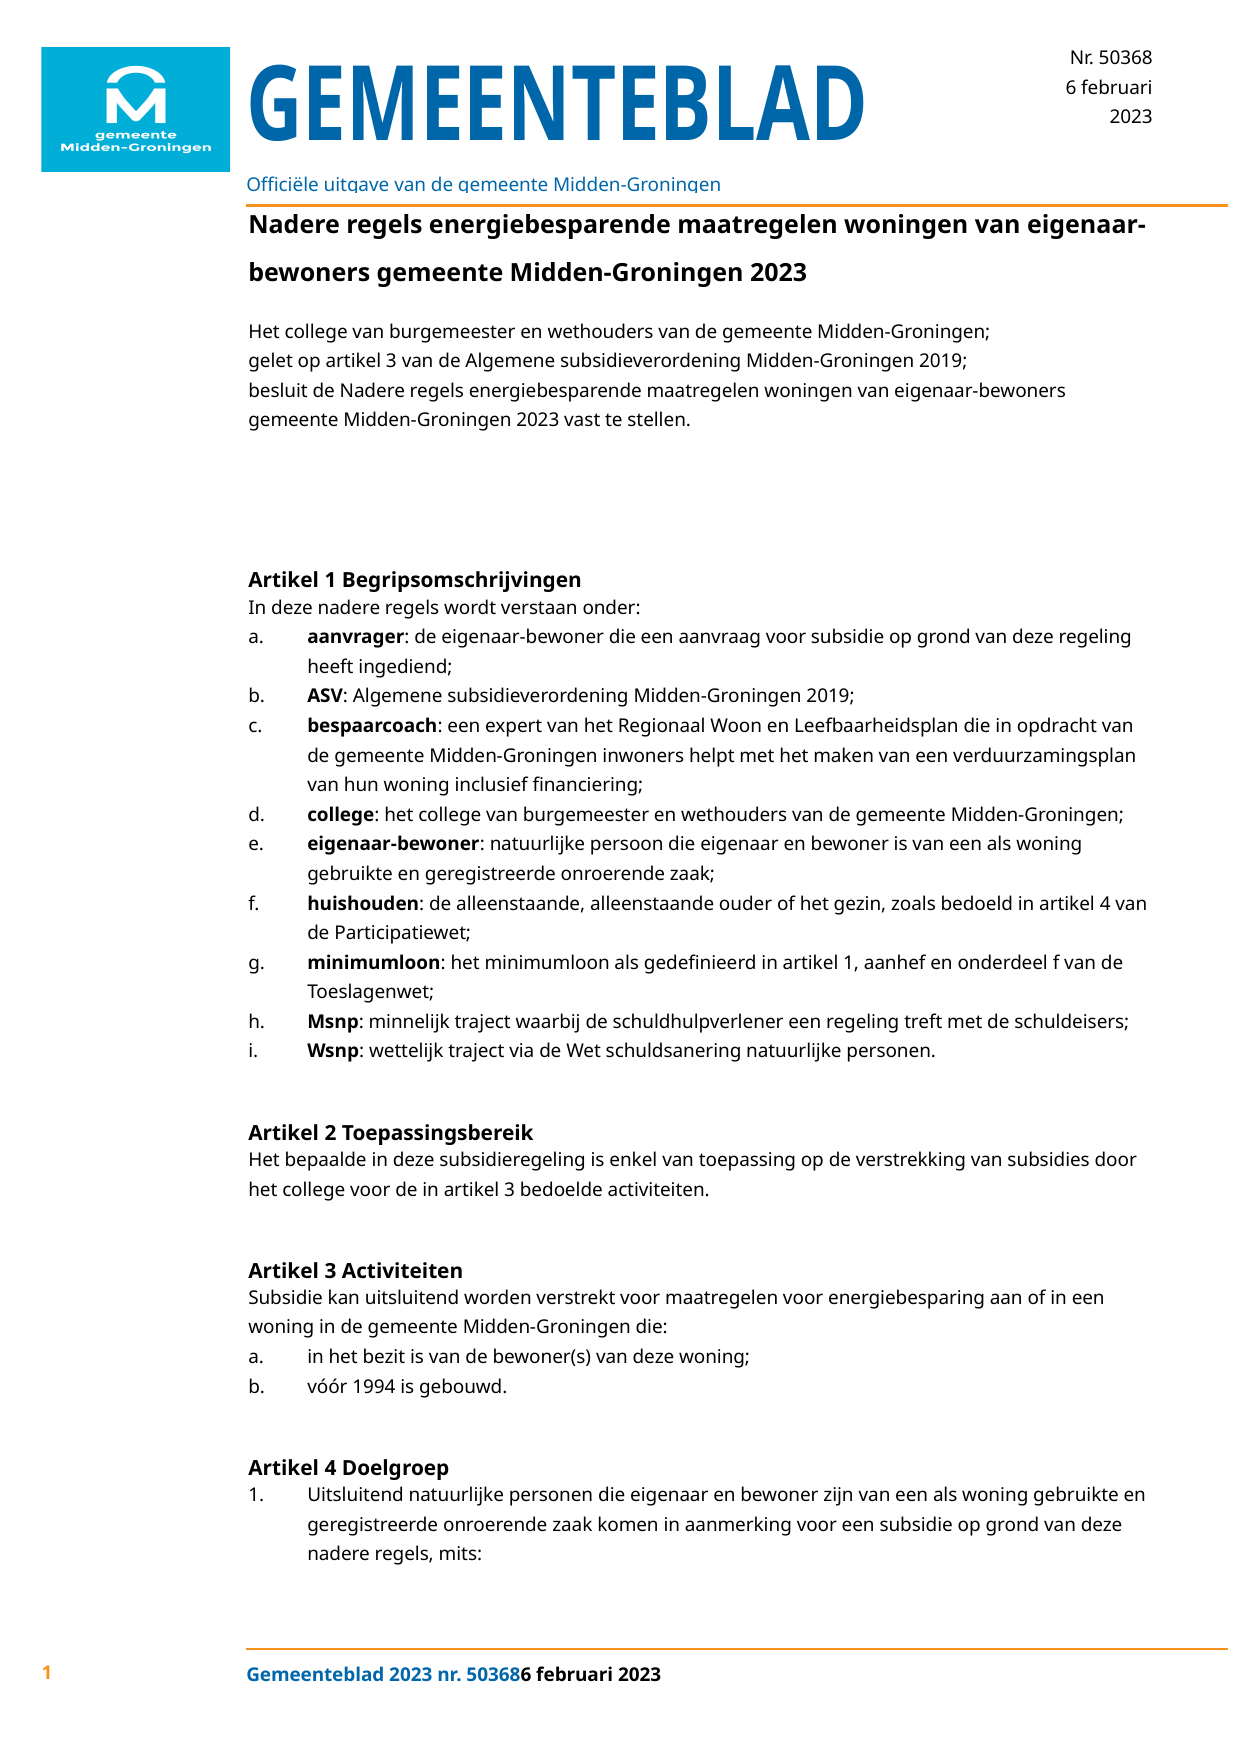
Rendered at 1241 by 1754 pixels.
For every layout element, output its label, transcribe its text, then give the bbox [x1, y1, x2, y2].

picture [108, 66, 164, 82]
list ASV: Algemene subsidieverordening Midden-Groningen 2019; [248, 683, 1152, 708]
list minimumloon: het minimumloon als gedefinieerd in artikel 1, aanhef en onderdeel f van de Toeslagenwet; [248, 949, 1152, 1004]
text Subsidie kan uitsluitend worden verstrekt voor maatregelen voor energiebesparing aan of in een woning in de gemeente Midden-Groningen die: [248, 1284, 1152, 1339]
list college: het college van burgemeester en wethouders van de gemeente Midden-Groningen; [248, 801, 1152, 827]
text Artikel 2 Toepassingsbereik [248, 1118, 1152, 1146]
text Artikel 3 Activiteiten [248, 1256, 1152, 1284]
text Het college van burgemeester en wethouders van de gemeente Midden-Groningen; [248, 318, 1152, 344]
list bespaarcoach: een expert van het Regionaal Woon en Leefbaarheidsplan die in opdracht van de gemeente Midden-Groningen inwoners helpt met het maken van een verduurzamingsplan van hun woning inclusief financiering; [248, 712, 1152, 797]
picture [184, 146, 190, 153]
list in het bezit is van de bewoner(s) van deze woning; [248, 1343, 1152, 1369]
text In deze nadere regels wordt verstaan onder: [248, 594, 1152, 620]
list vóór 1994 is gebouwd. [248, 1373, 1152, 1399]
text Artikel 1 Begripsomschrijvingen [248, 566, 1152, 594]
text besluit de Nadere regels energiebesparende maatregelen woningen van eigenaar-bewoners gemeente Midden-Groningen 2023 vast te stellen. [248, 377, 1152, 432]
text Nadere regels energiebesparende maatregelen woningen van eigenaar-bewoners gemeente Midden-Groningen 2023 [248, 207, 1152, 288]
list aanvrager: de eigenaar-bewoner die een aanvraag voor subsidie op grond van deze regeling heeft ingediend; [248, 623, 1152, 679]
list Uitsluitend natuurlijke personen die eigenaar en bewoner zijn van een als woning gebruikte en geregistreerde onroerende zaak komen in aanmerking voor een subsidie op grond van deze nadere regels, mits: [248, 1481, 1152, 1566]
text Het bepaalde in deze subsidieregeling is enkel van toepassing op de verstrekking van subsidies door het college voor de in artikel 3 bedoelde activiteiten. [248, 1146, 1152, 1201]
list huishouden: de alleenstaande, alleenstaande ouder of het gezin, zoals bedoeld in artikel 4 van de Participatiewet; [248, 890, 1152, 945]
list eigenaar-bewoner: natuurlijke persoon die eigenaar en bewoner is van een als woning gebruikte en geregistreerde onroerende zaak; [248, 831, 1152, 886]
text gelet op artikel 3 van de Algemene subsidieverordening Midden-Groningen 2019; [248, 347, 1152, 373]
text Artikel 4 Doelgroep [248, 1453, 1152, 1481]
list Msnp: minnelijk traject waarbij de schuldhulpverlener een regeling treft met de schuldeisers; [248, 1008, 1152, 1034]
list Wsnp: wettelijk traject via de Wet schuldsanering natuurlijke personen. [248, 1038, 1152, 1063]
picture [107, 89, 165, 122]
